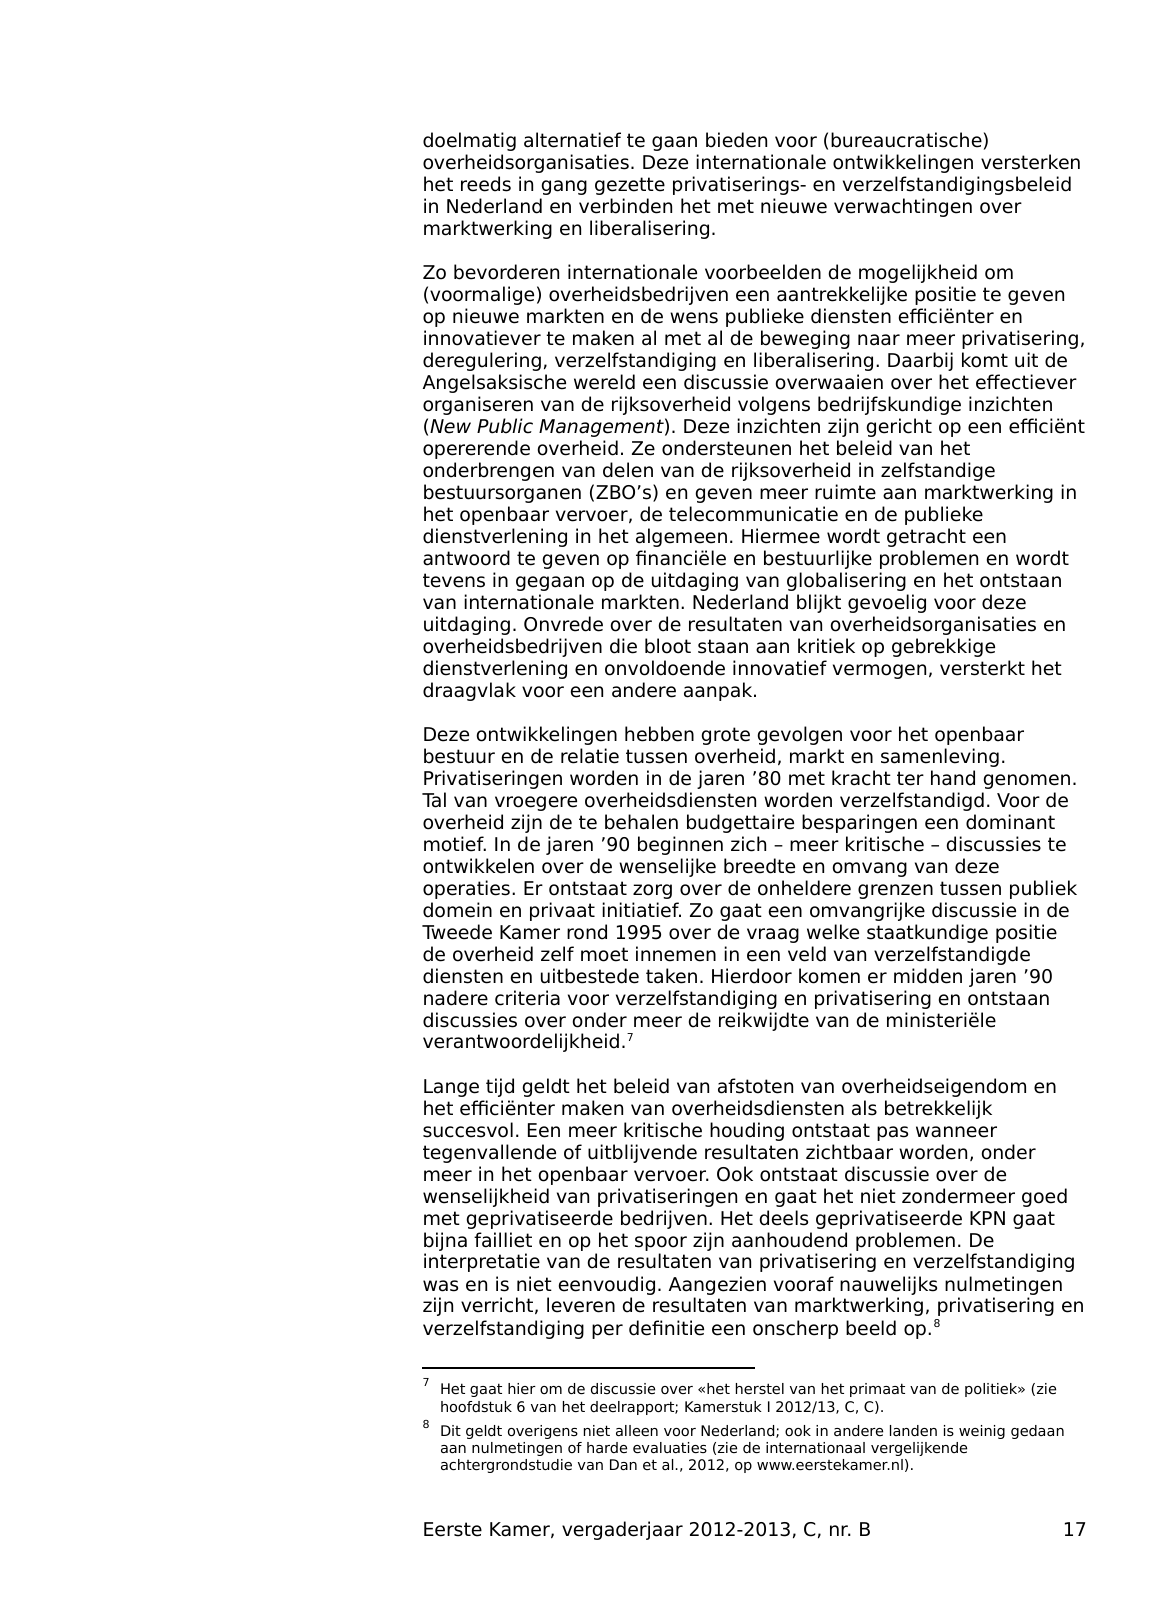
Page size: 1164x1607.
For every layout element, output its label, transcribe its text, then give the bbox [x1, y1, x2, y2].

text Dit geldt overigens niet alleen voor Nederland; ook in andere landen is weinig gedaan aan nulmetingen of harde evaluaties (zie de internationaal vergelijkende achtergrondstudie van Dan et al., 2012, op www.eerstekamer.nl). [422, 1418, 1087, 1474]
text Deze ontwikkelingen hebben grote gevolgen voor het openbaar bestuur en de relatie tussen overheid, markt en samenleving. Privatiseringen worden in de jaren ’80 met kracht ter hand genomen. Tal van vroegere overheidsdiensten worden verzelfstandigd. Voor de overheid zijn de te behalen budgettaire besparingen een dominant motief. In de jaren ’90 beginnen zich – meer kritische – discussies te ontwikkelen over de wenselijke breedte en omvang van deze operaties. Er ontstaat zorg over de onheldere grenzen tussen publiek domein en privaat initiatief. Zo gaat een omvangrijke discussie in de Tweede Kamer rond 1995 over de vraag welke staatkundige positie de overheid zelf moet innemen in een veld van verzelfstandigde diensten en uitbestede taken. Hierdoor komen er midden jaren ’90 nadere criteria voor verzelfstandiging en privatisering en ontstaan discussies over onder meer de reikwijdte van de ministeriële verantwoordelijkheid. [422, 724, 1087, 1053]
text doelmatig alternatief te gaan bieden voor (bureaucratische) overheidsorganisaties. Deze internationale ontwikkelingen versterken het reeds in gang gezette privatiserings- en verzelfstandigingsbeleid in Nederland en verbinden het met nieuwe verwachtingen over marktwerking en liberalisering. [422, 130, 1087, 240]
text Zo bevorderen internationale voorbeelden de mogelijkheid om (voormalige) overheidsbedrijven een aantrekkelijke positie te geven op nieuwe markten en de wens publieke diensten efficiënter en innovatiever te maken al met al de beweging naar meer privatisering, deregulering, verzelfstandiging en liberalisering. Daarbij komt uit de Angelsaksische wereld een discussie overwaaien over het effectiever organiseren van de rijksoverheid volgens bedrijfskundige inzichten (New Public Management). Deze inzichten zijn gericht op een efficiënt opererende overheid. Ze ondersteunen het beleid van het onderbrengen van delen van de rijksoverheid in zelfstandige bestuursorganen (ZBO’s) en geven meer ruimte aan marktwerking in het openbaar vervoer, de telecommunicatie en de publieke dienstverlening in het algemeen. Hiermee wordt getracht een antwoord te geven op financiële en bestuurlijke problemen en wordt tevens in gegaan op de uitdaging van globalisering en het ontstaan van internationale markten. Nederland blijkt gevoelig voor deze uitdaging. Onvrede over de resultaten van overheidsorganisaties en overheidsbedrijven die bloot staan aan kritiek op gebrekkige dienstverlening en onvoldoende innovatief vermogen, versterkt het draagvlak voor een andere aanpak. [422, 262, 1087, 702]
text Lange tijd geldt het beleid van afstoten van overheidseigendom en het efficiënter maken van overheidsdiensten als betrekkelijk succesvol. Een meer kritische houding ontstaat pas wanneer tegenvallende of uitblijvende resultaten zichtbaar worden, onder meer in het openbaar vervoer. Ook ontstaat discussie over de wenselijkheid van privatiseringen en gaat het niet zondermeer goed met geprivatiseerde bedrijven. Het deels geprivatiseerde KPN gaat bijna failliet en op het spoor zijn aanhoudend problemen. De interpretatie van de resultaten van privatisering en verzelfstandiging was en is niet eenvoudig. Aangezien vooraf nauwelijks nulmetingen zijn verricht, leveren de resultaten van marktwerking, privatisering en verzelfstandiging per definitie een onscherp beeld op. [422, 1076, 1087, 1339]
text Het gaat hier om de discussie over «het herstel van het primaat van de politiek» (zie hoofdstuk 6 van het deelrapport; Kamerstuk I 2012/13, C, C). [422, 1377, 1087, 1416]
